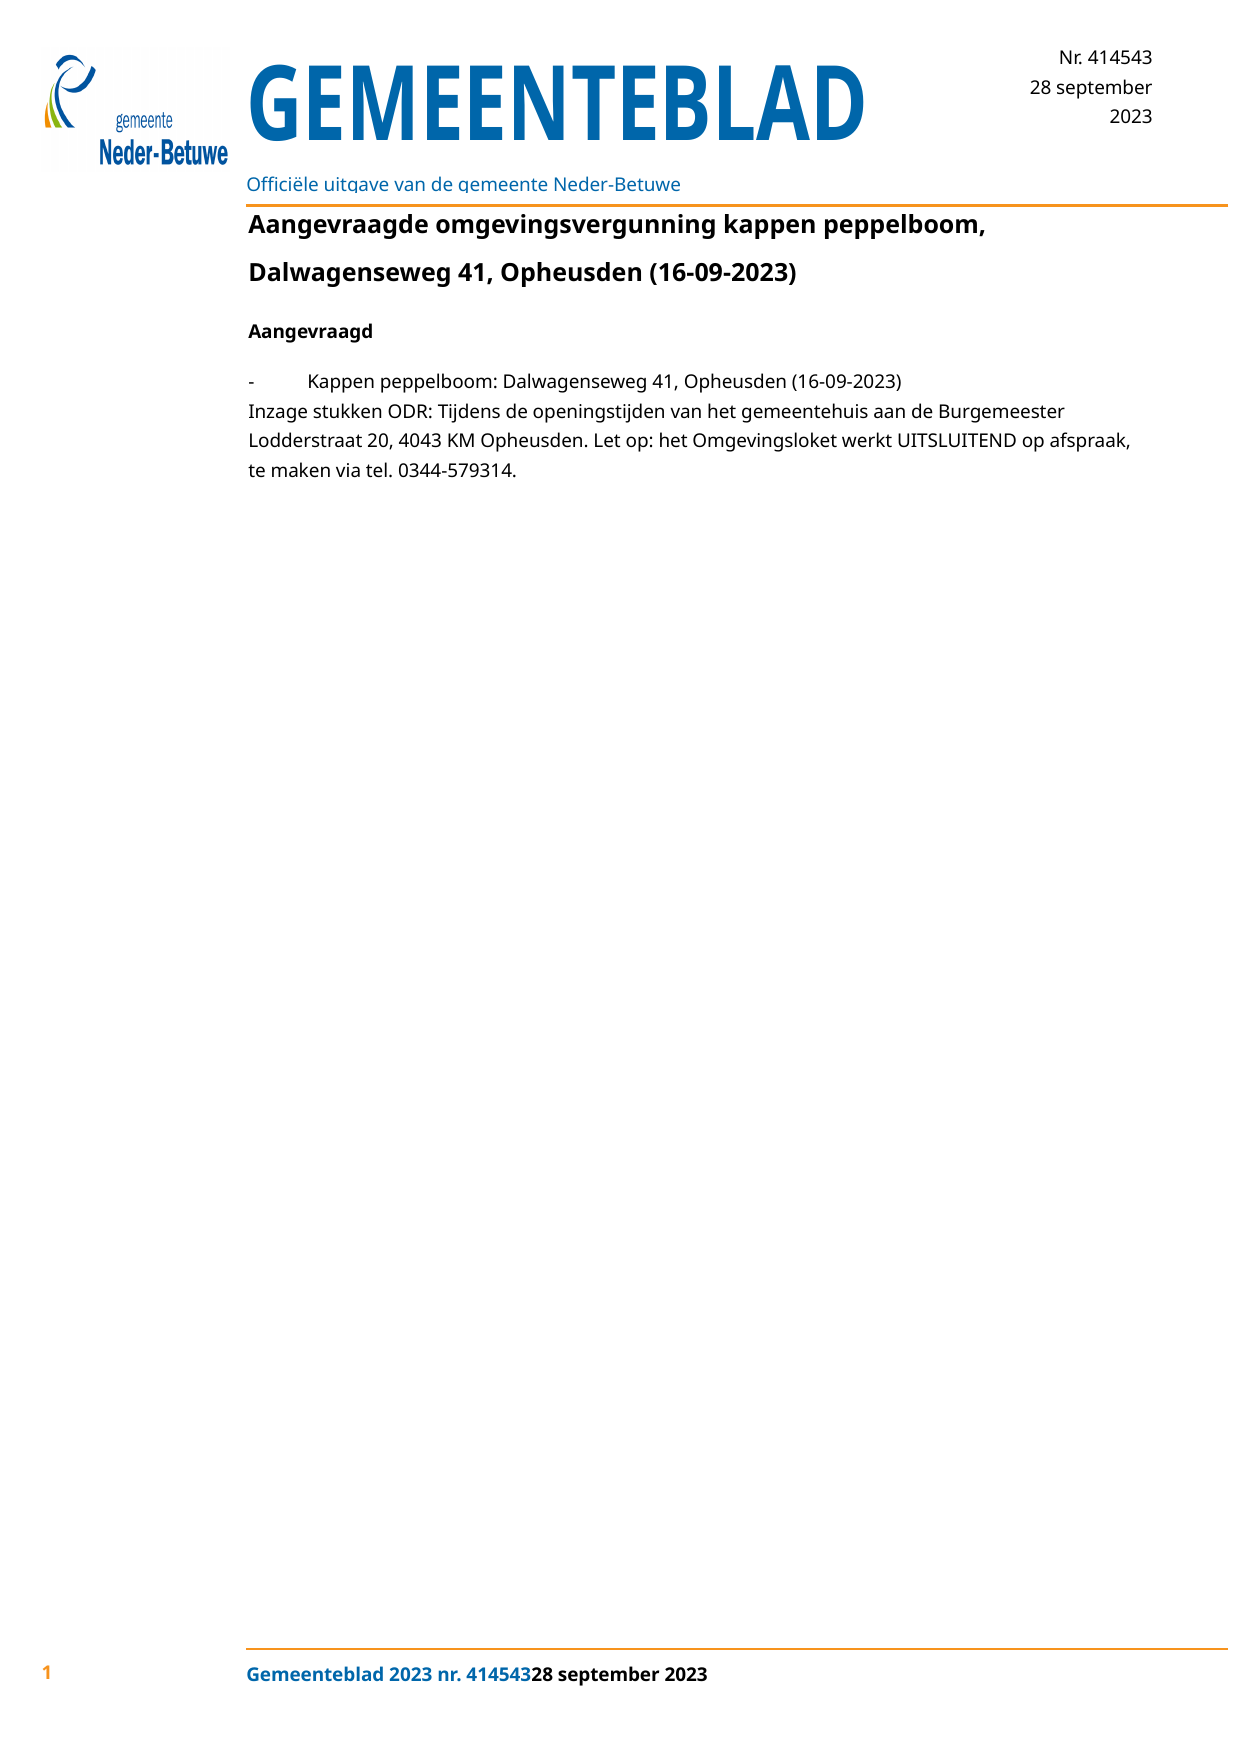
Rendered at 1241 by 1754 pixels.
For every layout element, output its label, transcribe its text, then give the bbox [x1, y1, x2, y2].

text Aangevraagd [248, 318, 1152, 344]
picture [41, 47, 231, 172]
text Inzage stukken ODR: Tijdens de openingstijden van het gemeentehuis aan de Burgemeester Lodderstraat 20, 4043 KM Opheusden. Let op: het Omgevingsloket werkt UITSLUITEND op afspraak, te maken via tel. 0344-579314. [248, 398, 1152, 483]
list Kappen peppelboom: Dalwagenseweg 41, Opheusden (16-09-2023) [248, 368, 1152, 394]
text Aangevraagde omgevingsvergunning kappen peppelboom, Dalwagenseweg 41, Opheusden (16-09-2023) [248, 207, 1152, 288]
